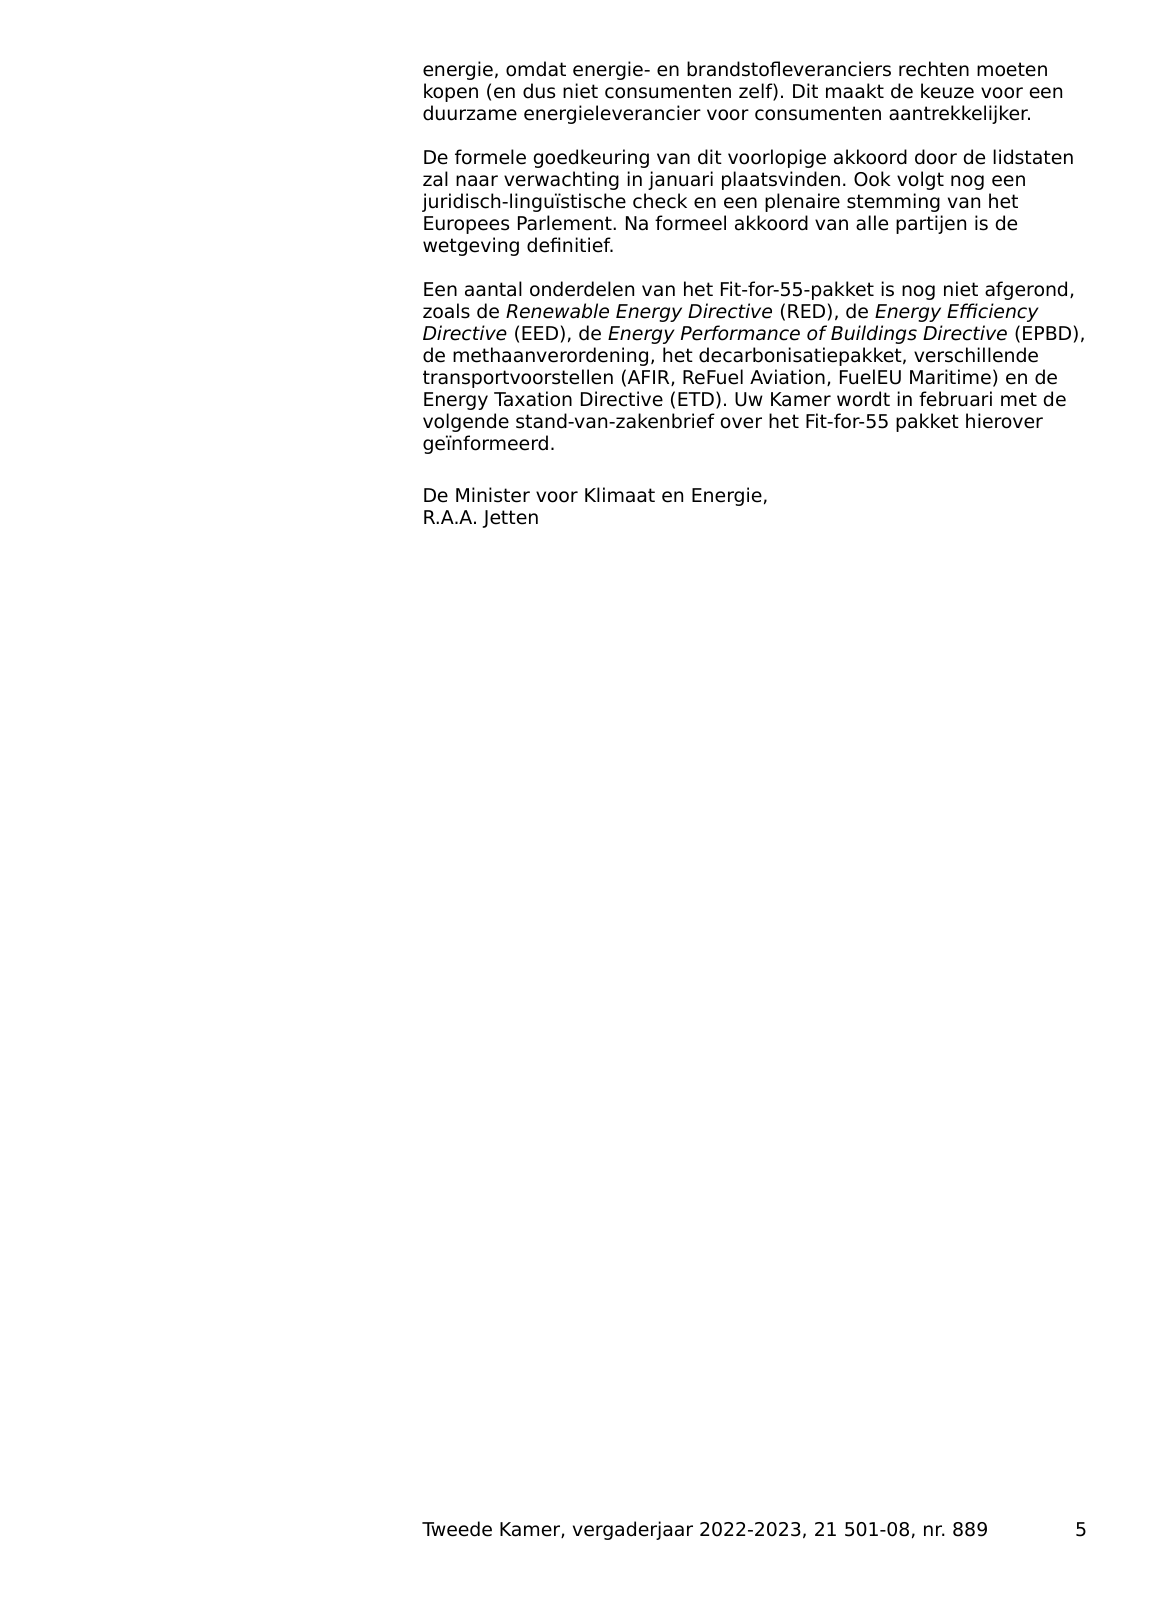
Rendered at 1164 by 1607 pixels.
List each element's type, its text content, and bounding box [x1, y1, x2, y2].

text energie, omdat energie- en brandstofleveranciers rechten moeten kopen (en dus niet consumenten zelf). Dit maakt de keuze voor een duurzame energieleverancier voor consumenten aantrekkelijker. [422, 59, 1087, 125]
text De formele goedkeuring van dit voorlopige akkoord door de lidstaten zal naar verwachting in januari plaatsvinden. Ook volgt nog een juridisch-linguïstische check en een plenaire stemming van het Europees Parlement. Na formeel akkoord van alle partijen is de wetgeving definitief. [422, 147, 1087, 257]
text De Minister voor Klimaat en Energie, R.A.A. Jetten [422, 485, 1087, 529]
text Een aantal onderdelen van het Fit-for-55-pakket is nog niet afgerond, zoals de Renewable Energy Directive (RED), de Energy Efficiency Directive (EED), de Energy Performance of Buildings Directive (EPBD), de methaanverordening, het decarbonisatiepakket, verschillende transportvoorstellen (AFIR, ReFuel Aviation, FuelEU Maritime) en de Energy Taxation Directive (ETD). Uw Kamer wordt in februari met de volgende stand-van-zakenbrief over het Fit-for-55 pakket hierover geïnformeerd. [422, 279, 1087, 455]
